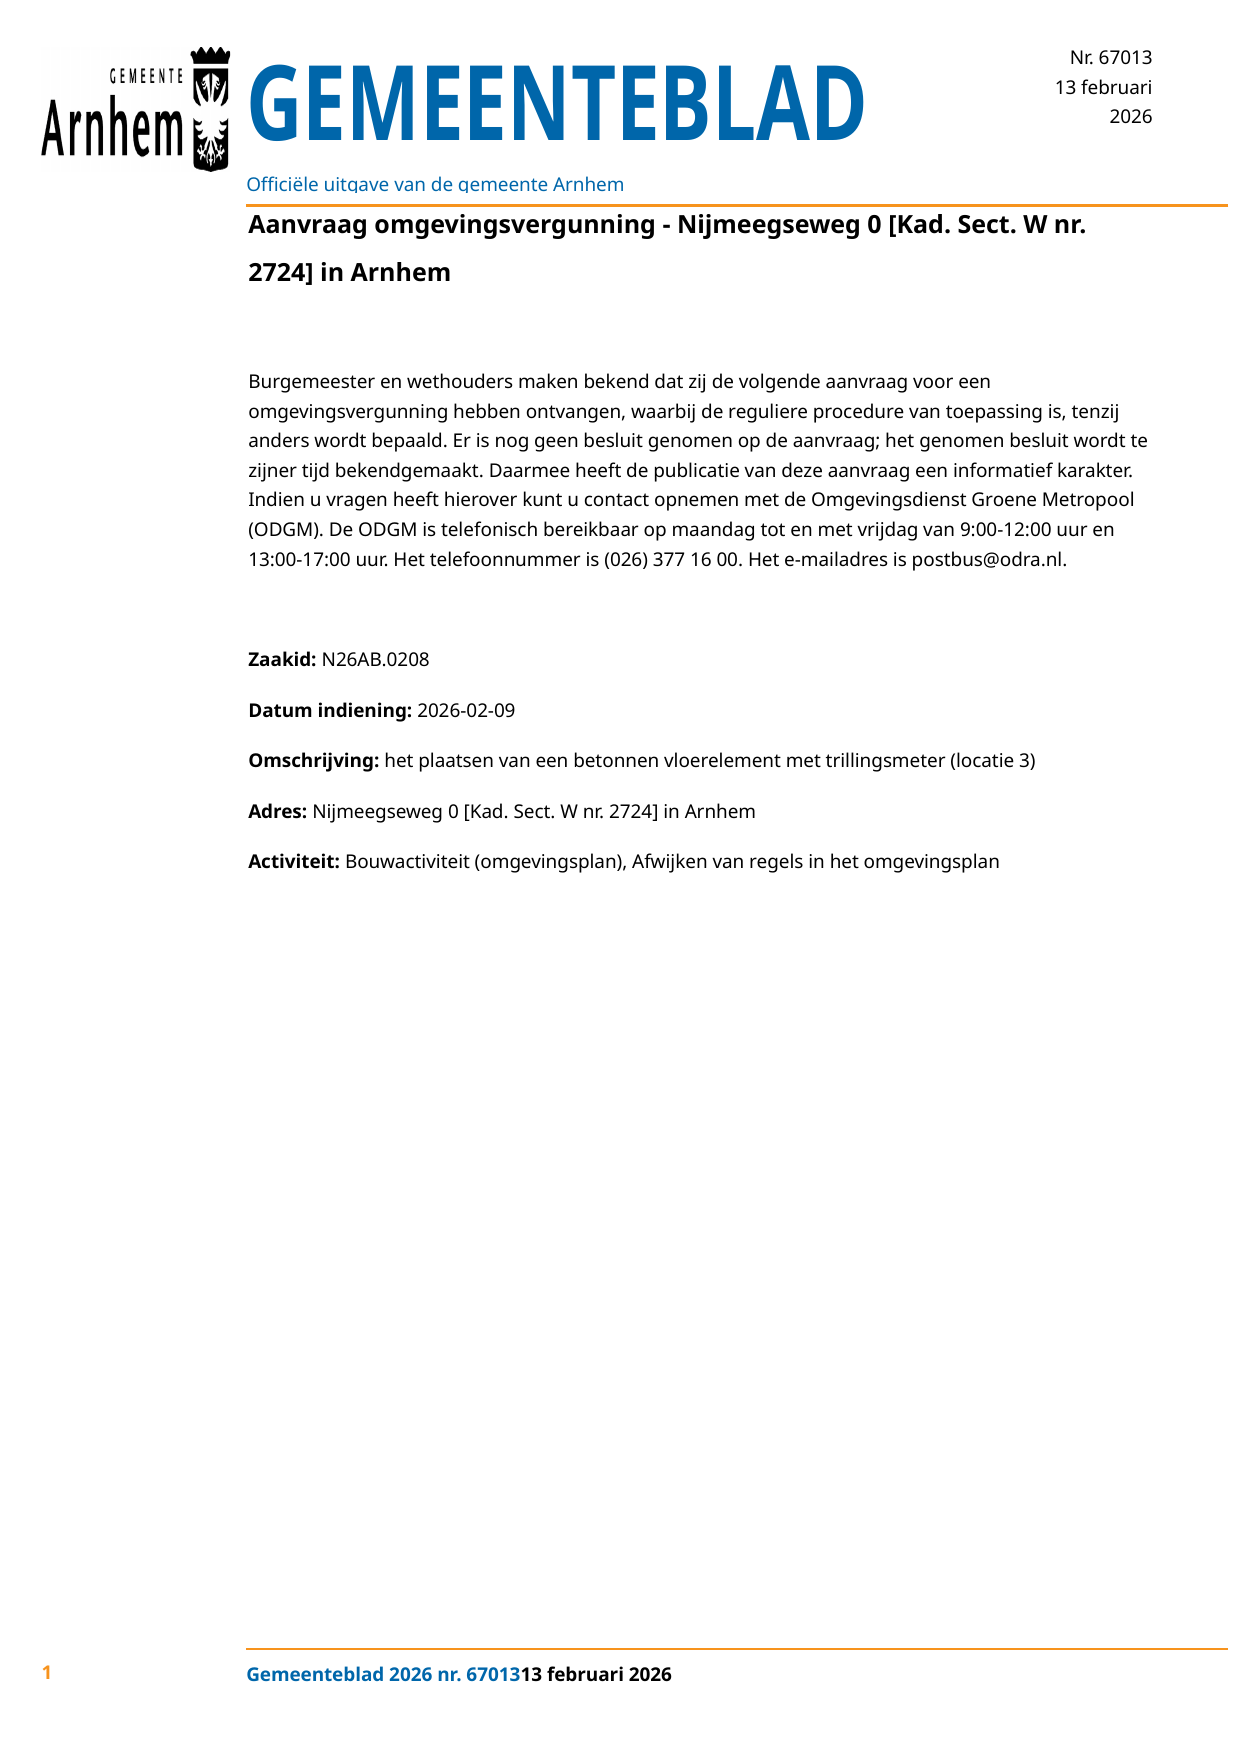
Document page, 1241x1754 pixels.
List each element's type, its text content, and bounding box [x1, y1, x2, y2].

picture [41, 47, 231, 172]
text Zaakid: N26AB.0208 [248, 647, 1152, 672]
text Datum indiening: 2026-02-09 [248, 697, 1152, 723]
text Aanvraag omgevingsvergunning - Nijmeegseweg 0 [Kad. Sect. W nr. 2724] in Arnhem [248, 207, 1152, 288]
text Adres: Nijmeegseweg 0 [Kad. Sect. W nr. 2724] in Arnhem [248, 798, 1152, 824]
text Omschrijving: het plaatsen van een betonnen vloerelement met trillingsmeter (locatie 3) [248, 747, 1152, 773]
text Burgemeester en wethouders maken bekend dat zij de volgende aanvraag voor een omgevingsvergunning hebben ontvangen, waarbij de reguliere procedure van toepassing is, tenzij anders wordt bepaald. Er is nog geen besluit genomen op de aanvraag; het genomen besluit wordt te zijner tijd bekendgemaakt. Daarmee heeft de publicatie van deze aanvraag een informatief karakter. Indien u vragen heeft hierover kunt u contact opnemen met de Omgevingsdienst Groene Metropool (ODGM). De ODGM is telefonisch bereikbaar op maandag tot en met vrijdag van 9:00-12:00 uur en 13:00-17:00 uur. Het telefoonnummer is (026) 377 16 00. Het e-mailadres is postbus@odra.nl. [248, 368, 1152, 572]
text Activiteit: Bouwactiviteit (omgevingsplan), Afwijken van regels in het omgevingsplan [248, 848, 1152, 874]
